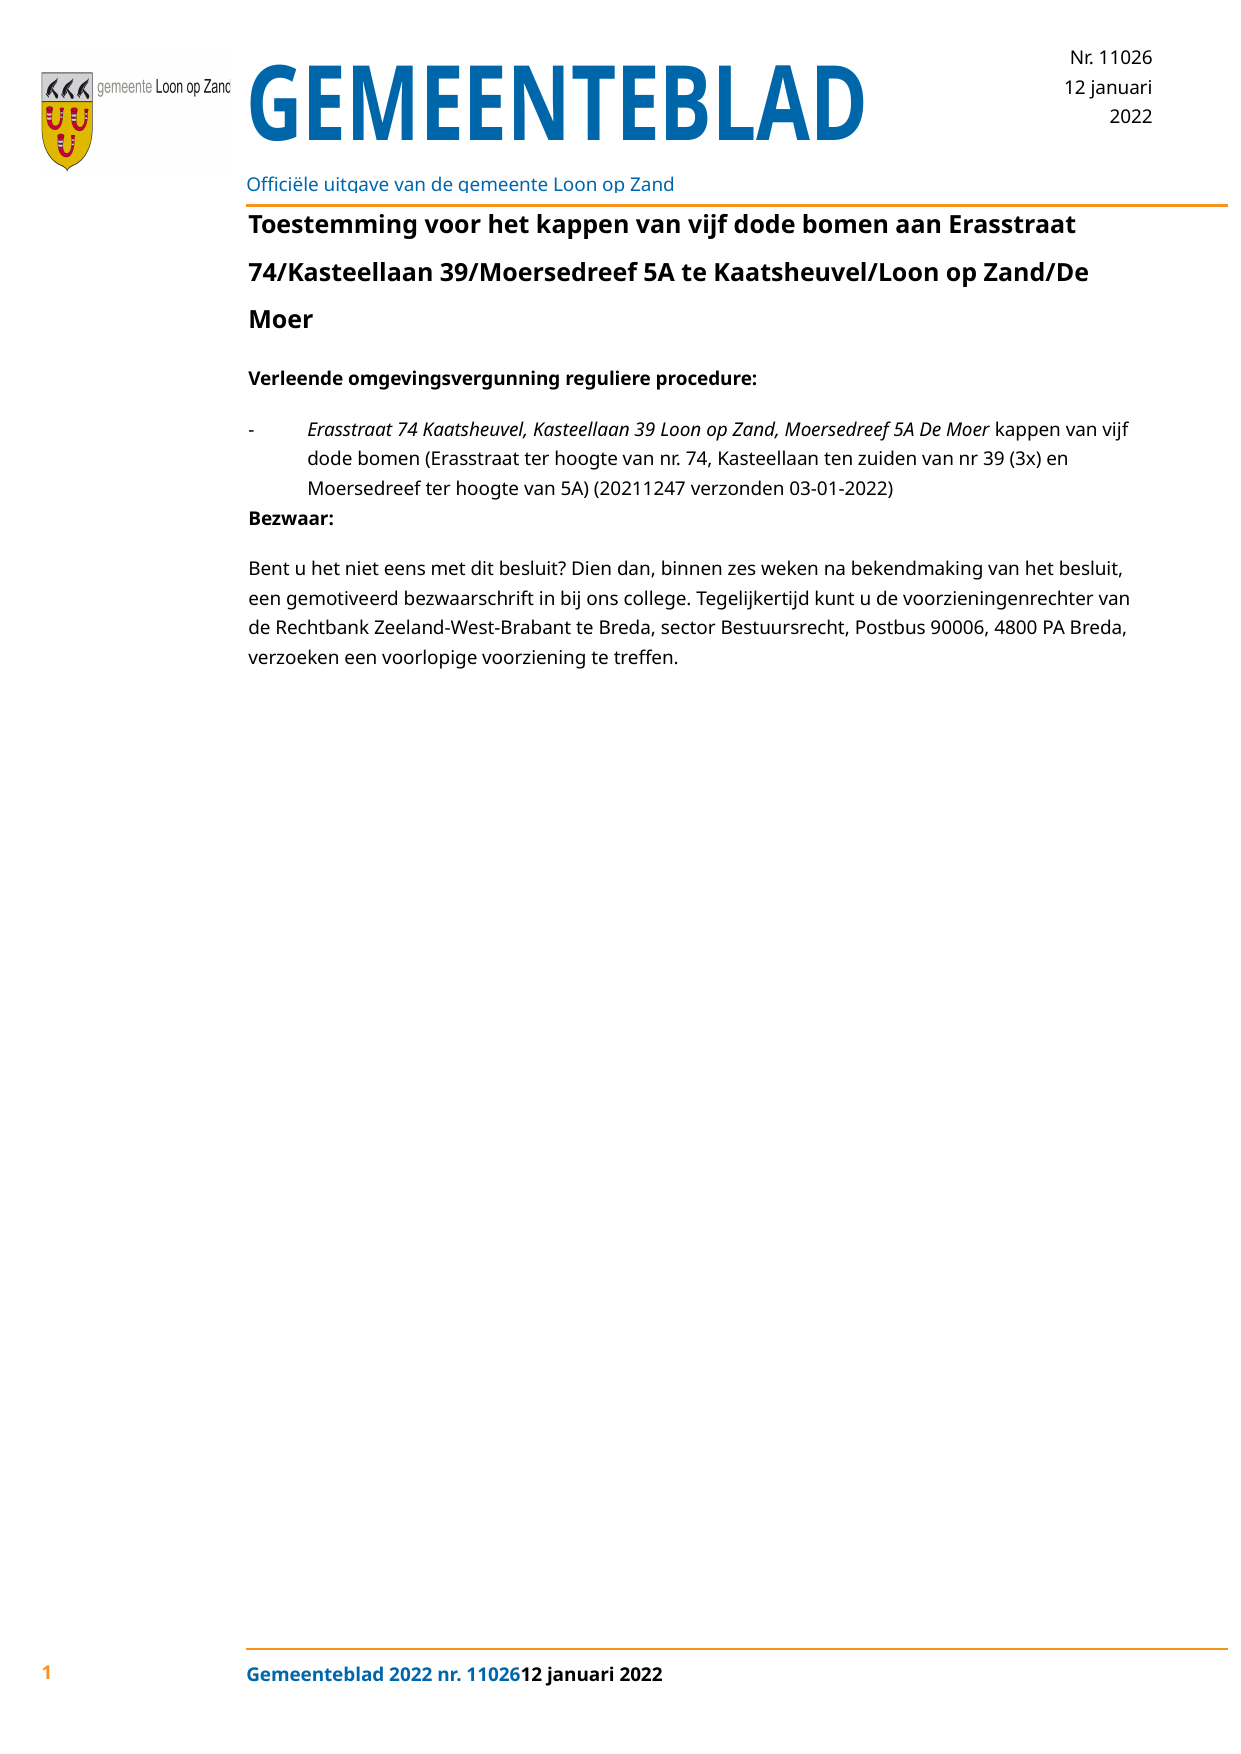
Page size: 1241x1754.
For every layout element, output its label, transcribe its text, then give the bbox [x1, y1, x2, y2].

list Erasstraat 74 Kaatsheuvel, Kasteellaan 39 Loon op Zand, Moersedreef 5A De Moer kappen van vijf dode bomen (Erasstraat ter hoogte van nr. 74, Kasteellaan ten zuiden van nr 39 (3x) en Moersedreef ter hoogte van 5A) (20211247 verzonden 03-01-2022) [248, 416, 1152, 501]
picture [41, 47, 231, 172]
text Bent u het niet eens met dit besluit? Dien dan, binnen zes weken na bekendmaking van het besluit, een gemotiveerd bezwaarschrift in bij ons college. Tegelijkertijd kunt u de voorzieningenrechter van de Rechtbank Zeeland-West-Brabant te Breda, sector Bestuursrecht, Postbus 90006, 4800 PA Breda, verzoeken een voorlopige voorziening te treffen. [248, 555, 1152, 669]
text Toestemming voor het kappen van vijf dode bomen aan Erasstraat 74/Kasteellaan 39/Moersedreef 5A te Kaatsheuvel/Loon op Zand/De Moer [248, 207, 1152, 336]
text Verleende omgevingsvergunning reguliere procedure: [248, 366, 1152, 391]
text Bezwaar: [248, 505, 1152, 530]
